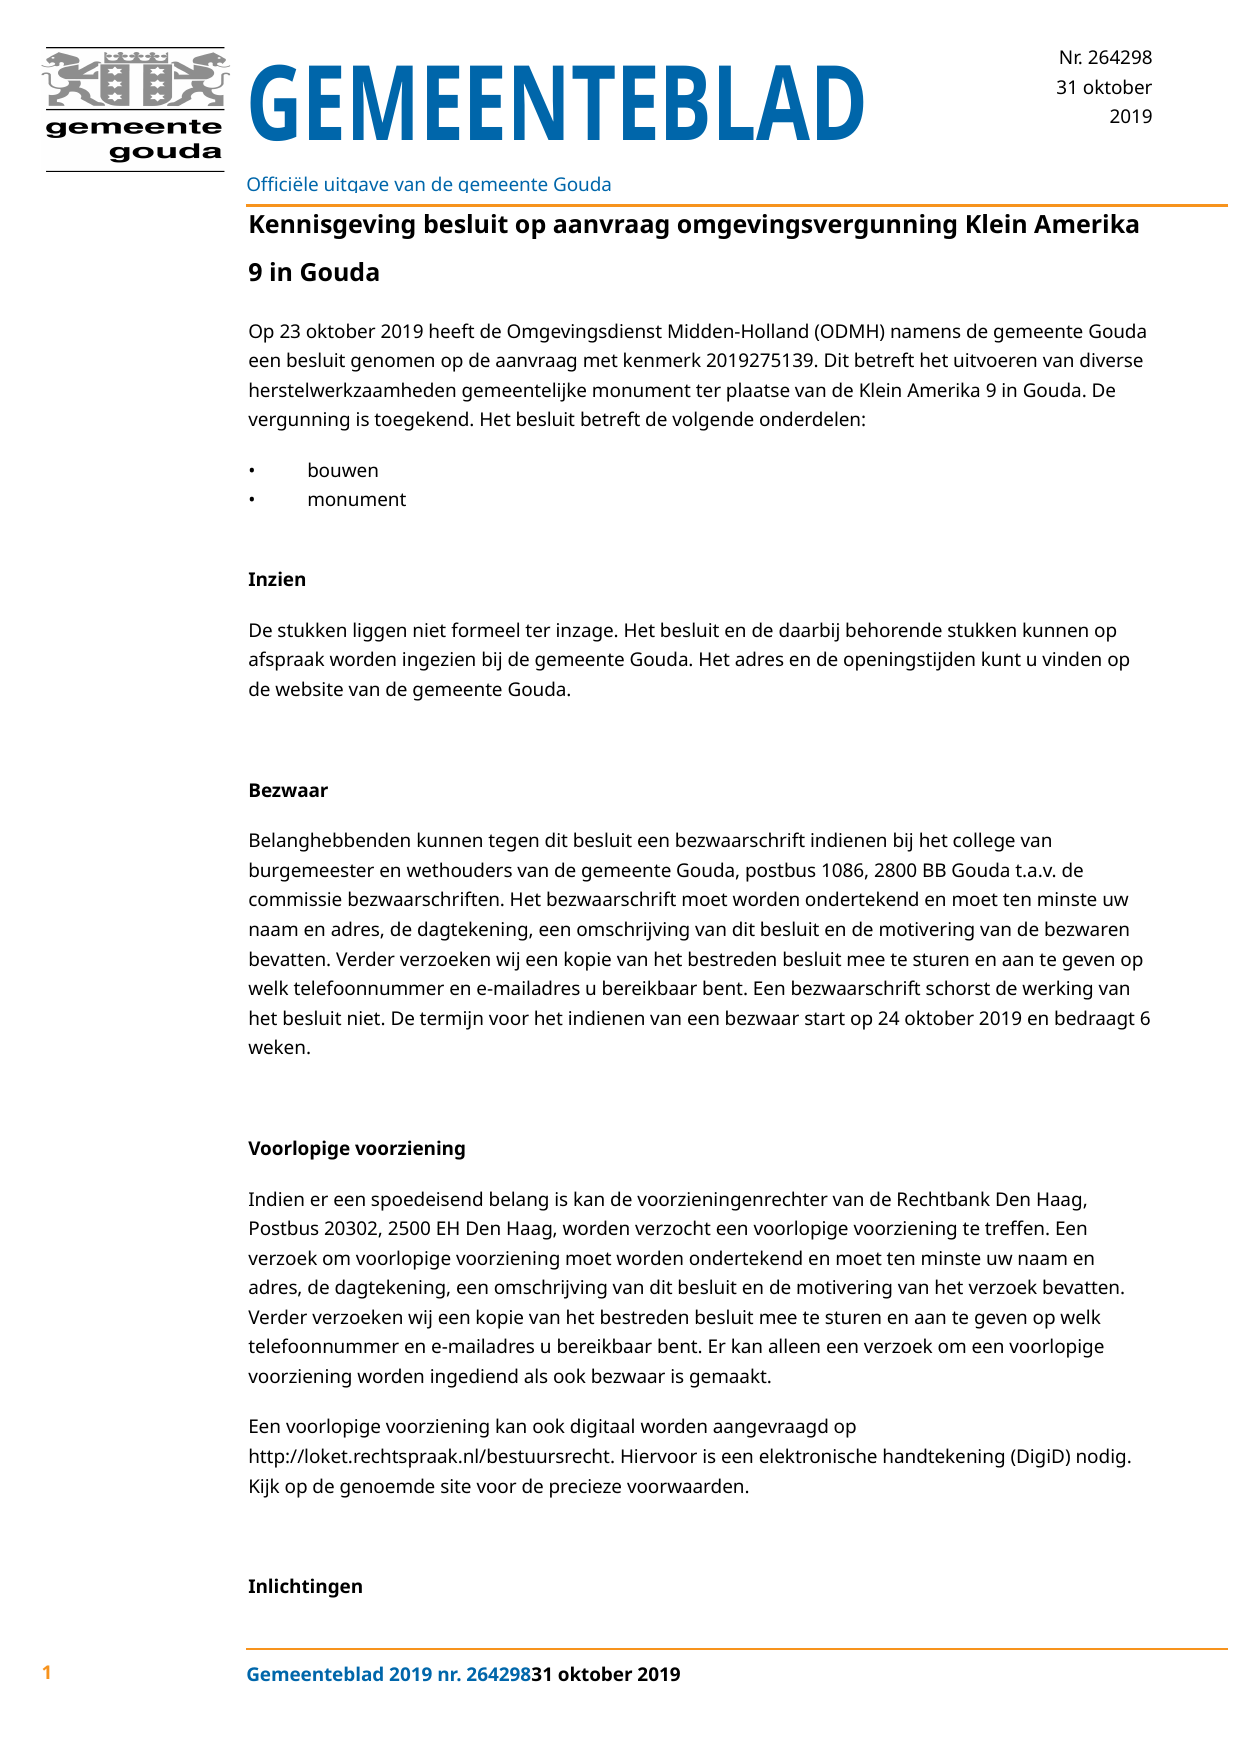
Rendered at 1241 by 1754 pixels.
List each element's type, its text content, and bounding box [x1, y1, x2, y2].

text Op 23 oktober 2019 heeft de Omgevingsdienst Midden-Holland (ODMH) namens de gemeente Gouda een besluit genomen op de aanvraag met kenmerk 2019275139. Dit betreft het uitvoeren van diverse herstelwerkzaamheden gemeentelijke monument ter plaatse van de Klein Amerika 9 in Gouda. De vergunning is toegekend. Het besluit betreft de volgende onderdelen: [248, 318, 1152, 432]
text Voorlopige voorziening [248, 1135, 1152, 1161]
text Inzien [248, 567, 1152, 592]
list bouwen [248, 457, 1152, 483]
list monument [248, 487, 1152, 512]
text De stukken liggen niet formeel ter inzage. Het besluit en de daarbij behorende stukken kunnen op afspraak worden ingezien bij de gemeente Gouda. Het adres en de openingstijden kunt u vinden op de website van de gemeente Gouda. [248, 617, 1152, 702]
text Bezwaar [248, 777, 1152, 803]
text Inlichtingen [248, 1574, 1152, 1599]
text Belanghebbenden kunnen tegen dit besluit een bezwaarschrift indienen bij het college van burgemeester en wethouders van de gemeente Gouda, postbus 1086, 2800 BB Gouda t.a.v. de commissie bezwaarschriften. Het bezwaarschrift moet worden ondertekend en moet ten minste uw naam en adres, de dagtekening, een omschrijving van dit besluit en de motivering van de bezwaren bevatten. Verder verzoeken wij een kopie van het bestreden besluit mee te sturen en aan te geven op welk telefoonnummer en e-mailadres u bereikbaar bent. Een bezwaarschrift schorst de werking van het besluit niet. De termijn voor het indienen van een bezwaar start op 24 oktober 2019 en bedraagt 6 weken. [248, 827, 1152, 1060]
text Een voorlopige voorziening kan ook digitaal worden aangevraagd op http://loket.rechtspraak.nl/bestuursrecht. Hiervoor is een elektronische handtekening (DigiD) nodig. Kijk op de genoemde site voor de precieze voorwaarden. [248, 1414, 1152, 1499]
text Indien er een spoedeisend belang is kan de voorzieningenrechter van de Rechtbank Den Haag, Postbus 20302, 2500 EH Den Haag, worden verzocht een voorlopige voorziening te treffen. Een verzoek om voorlopige voorziening moet worden ondertekend en moet ten minste uw naam en adres, de dagtekening, een omschrijving van dit besluit en de motivering van het verzoek bevatten. Verder verzoeken wij een kopie van het bestreden besluit mee te sturen en aan te geven op welk telefoonnummer en e-mailadres u bereikbaar bent. Er kan alleen een verzoek om een voorlopige voorziening worden ingediend als ook bezwaar is gemaakt. [248, 1186, 1152, 1389]
picture [41, 47, 231, 172]
text Kennisgeving besluit op aanvraag omgevingsvergunning Klein Amerika 9 in Gouda [248, 207, 1152, 288]
